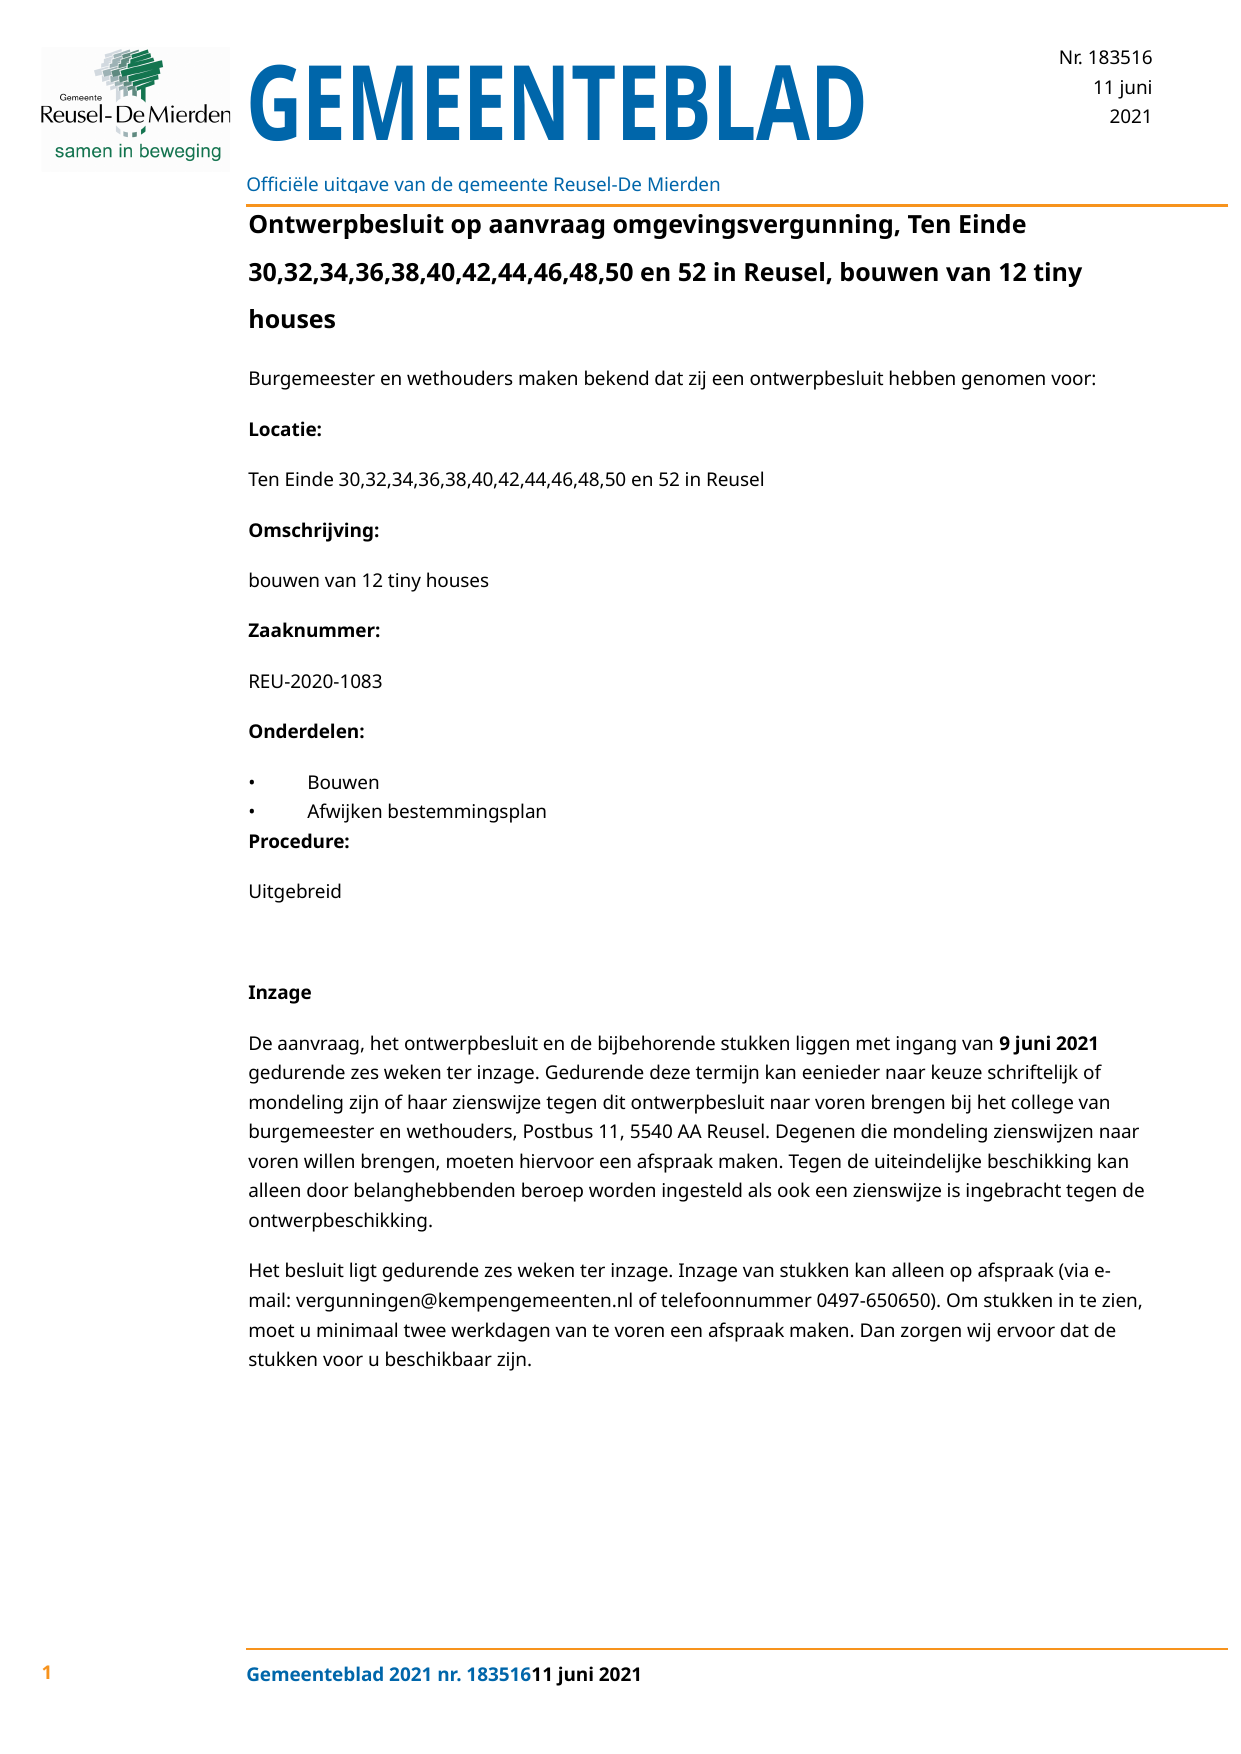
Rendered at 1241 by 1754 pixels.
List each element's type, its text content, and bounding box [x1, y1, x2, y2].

text Ontwerpbesluit op aanvraag omgevingsvergunning, Ten Einde 30,32,34,36,38,40,42,44,46,48,50 en 52 in Reusel, bouwen van 12 tiny houses [248, 207, 1152, 336]
text Omschrijving: [248, 517, 1152, 542]
picture [41, 47, 231, 172]
text Zaaknummer: [248, 618, 1152, 643]
text Ten Einde 30,32,34,36,38,40,42,44,46,48,50 en 52 in Reusel [248, 466, 1152, 492]
text Het besluit ligt gedurende zes weken ter inzage. Inzage van stukken kan alleen op afspraak (via e-mail: vergunningen@kempengemeenten.nl of telefoonnummer 0497-650650). Om stukken in te zien, moet u minimaal twee werkdagen van te voren een afspraak maken. Dan zorgen wij ervoor dat de stukken voor u beschikbaar zijn. [248, 1258, 1152, 1372]
text De aanvraag, het ontwerpbesluit en de bijbehorende stukken liggen met ingang van 9 juni 2021 gedurende zes weken ter inzage. Gedurende deze termijn kan eenieder naar keuze schriftelijk of mondeling zijn of haar zienswijze tegen dit ontwerpbesluit naar voren brengen bij het college van burgemeester en wethouders, Postbus 11, 5540 AA Reusel. Degenen die mondeling zienswijzen naar voren willen brengen, moeten hiervoor een afspraak maken. Tegen de uiteindelijke beschikking kan alleen door belanghebbenden beroep worden ingesteld als ook een zienswijze is ingebracht tegen de ontwerpbeschikking. [248, 1030, 1152, 1233]
text Onderdelen: [248, 718, 1152, 744]
list Bouwen [248, 769, 1152, 794]
text Inzage [248, 979, 1152, 1005]
text Uitgebreid [248, 878, 1152, 904]
text bouwen van 12 tiny houses [248, 567, 1152, 593]
text Locatie: [248, 416, 1152, 442]
text REU-2020-1083 [248, 668, 1152, 694]
text Burgemeester en wethouders maken bekend dat zij een ontwerpbesluit hebben genomen voor: [248, 366, 1152, 391]
list Afwijken bestemmingsplan [248, 798, 1152, 824]
text Procedure: [248, 828, 1152, 854]
